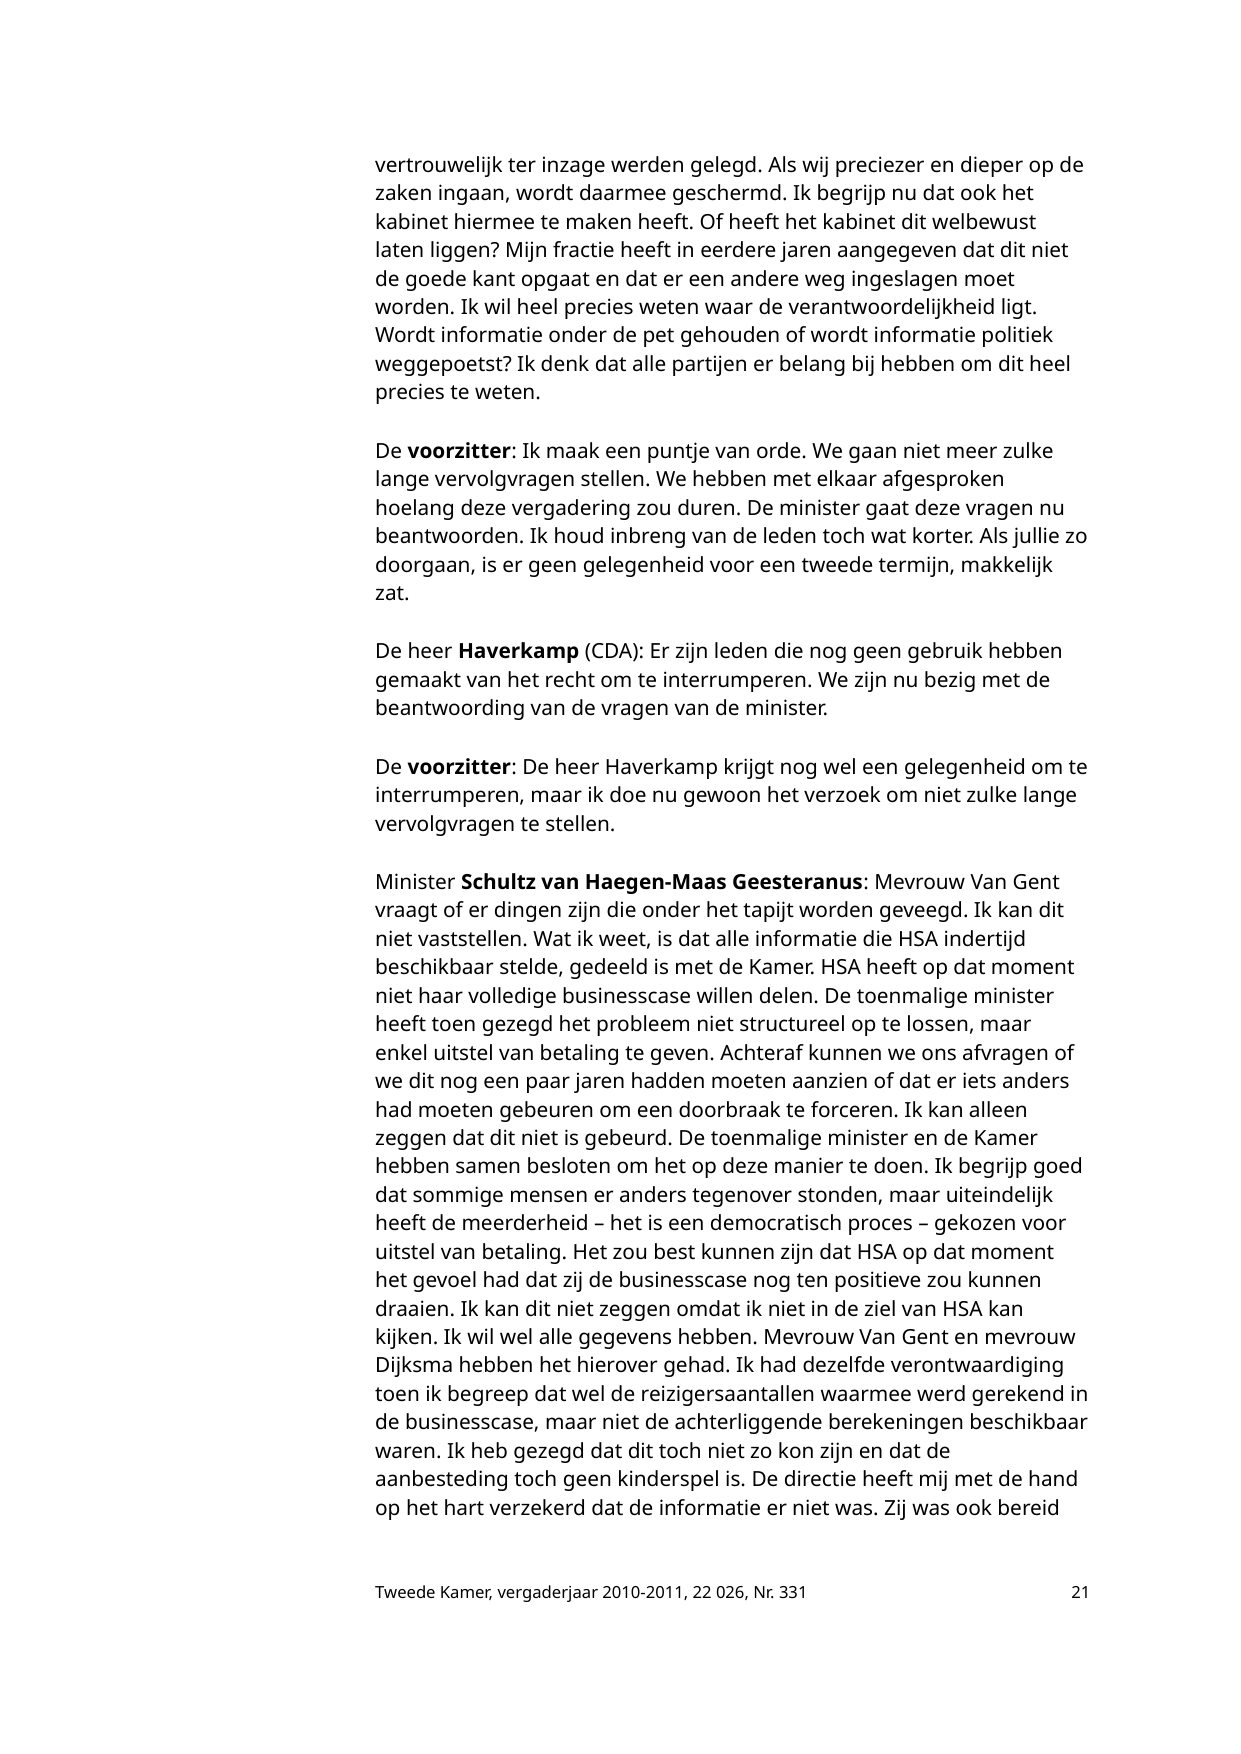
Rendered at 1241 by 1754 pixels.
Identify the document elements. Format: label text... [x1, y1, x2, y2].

text De voorzitter: De heer Haverkamp krijgt nog wel een gelegenheid om te interrumperen, maar ik doe nu gewoon het verzoek om niet zulke lange vervolgvragen te stellen. [375, 752, 1090, 837]
text De heer Haverkamp (CDA): Er zijn leden die nog geen gebruik hebben gemaakt van het recht om te interrumperen. We zijn nu bezig met de beantwoording van de vragen van de minister. [375, 637, 1090, 722]
text vertrouwelijk ter inzage werden gelegd. Als wij preciezer en dieper op de zaken ingaan, wordt daarmee geschermd. Ik begrijp nu dat ook het kabinet hiermee te maken heeft. Of heeft het kabinet dit welbewust laten liggen? Mijn fractie heeft in eerdere jaren aangegeven dat dit niet de goede kant opgaat en dat er een andere weg ingeslagen moet worden. Ik wil heel precies weten waar de verantwoordelijkheid ligt. Wordt informatie onder de pet gehouden of wordt informatie politiek weggepoetst? Ik denk dat alle partijen er belang bij hebben om dit heel precies te weten. [375, 150, 1090, 406]
text De voorzitter: Ik maak een puntje van orde. We gaan niet meer zulke lange vervolgvragen stellen. We hebben met elkaar afgesproken hoelang deze vergadering zou duren. De minister gaat deze vragen nu beantwoorden. Ik houd inbreng van de leden toch wat korter. Als jullie zo doorgaan, is er geen gelegenheid voor een tweede termijn, makkelijk zat. [375, 436, 1090, 607]
text Minister Schultz van Haegen-Maas Geesteranus: Mevrouw Van Gent vraagt of er dingen zijn die onder het tapijt worden geveegd. Ik kan dit niet vaststellen. Wat ik weet, is dat alle informatie die HSA indertijd beschikbaar stelde, gedeeld is met de Kamer. HSA heeft op dat moment niet haar volledige businesscase willen delen. De toenmalige minister heeft toen gezegd het probleem niet structureel op te lossen, maar enkel uitstel van betaling te geven. Achteraf kunnen we ons afvragen of we dit nog een paar jaren hadden moeten aanzien of dat er iets anders had moeten gebeuren om een doorbraak te forceren. Ik kan alleen zeggen dat dit niet is gebeurd. De toenmalige minister en de Kamer hebben samen besloten om het op deze manier te doen. Ik begrijp goed dat sommige mensen er anders tegenover stonden, maar uiteindelijk heeft de meerderheid – het is een democratisch proces – gekozen voor uitstel van betaling. Het zou best kunnen zijn dat HSA op dat moment het gevoel had dat zij de businesscase nog ten positieve zou kunnen draaien. Ik kan dit niet zeggen omdat ik niet in de ziel van HSA kan kijken. Ik wil wel alle gegevens hebben. Mevrouw Van Gent en mevrouw Dijksma hebben het hierover gehad. Ik had dezelfde verontwaardiging toen ik begreep dat wel de reizigersaantallen waarmee werd gerekend in de businesscase, maar niet de achterliggende berekeningen beschikbaar waren. Ik heb gezegd dat dit toch niet zo kon zijn en dat de aanbesteding toch geen kinderspel is. De directie heeft mij met de hand op het hart verzekerd dat de informatie er niet was. Zij was ook bereid [375, 867, 1090, 1521]
